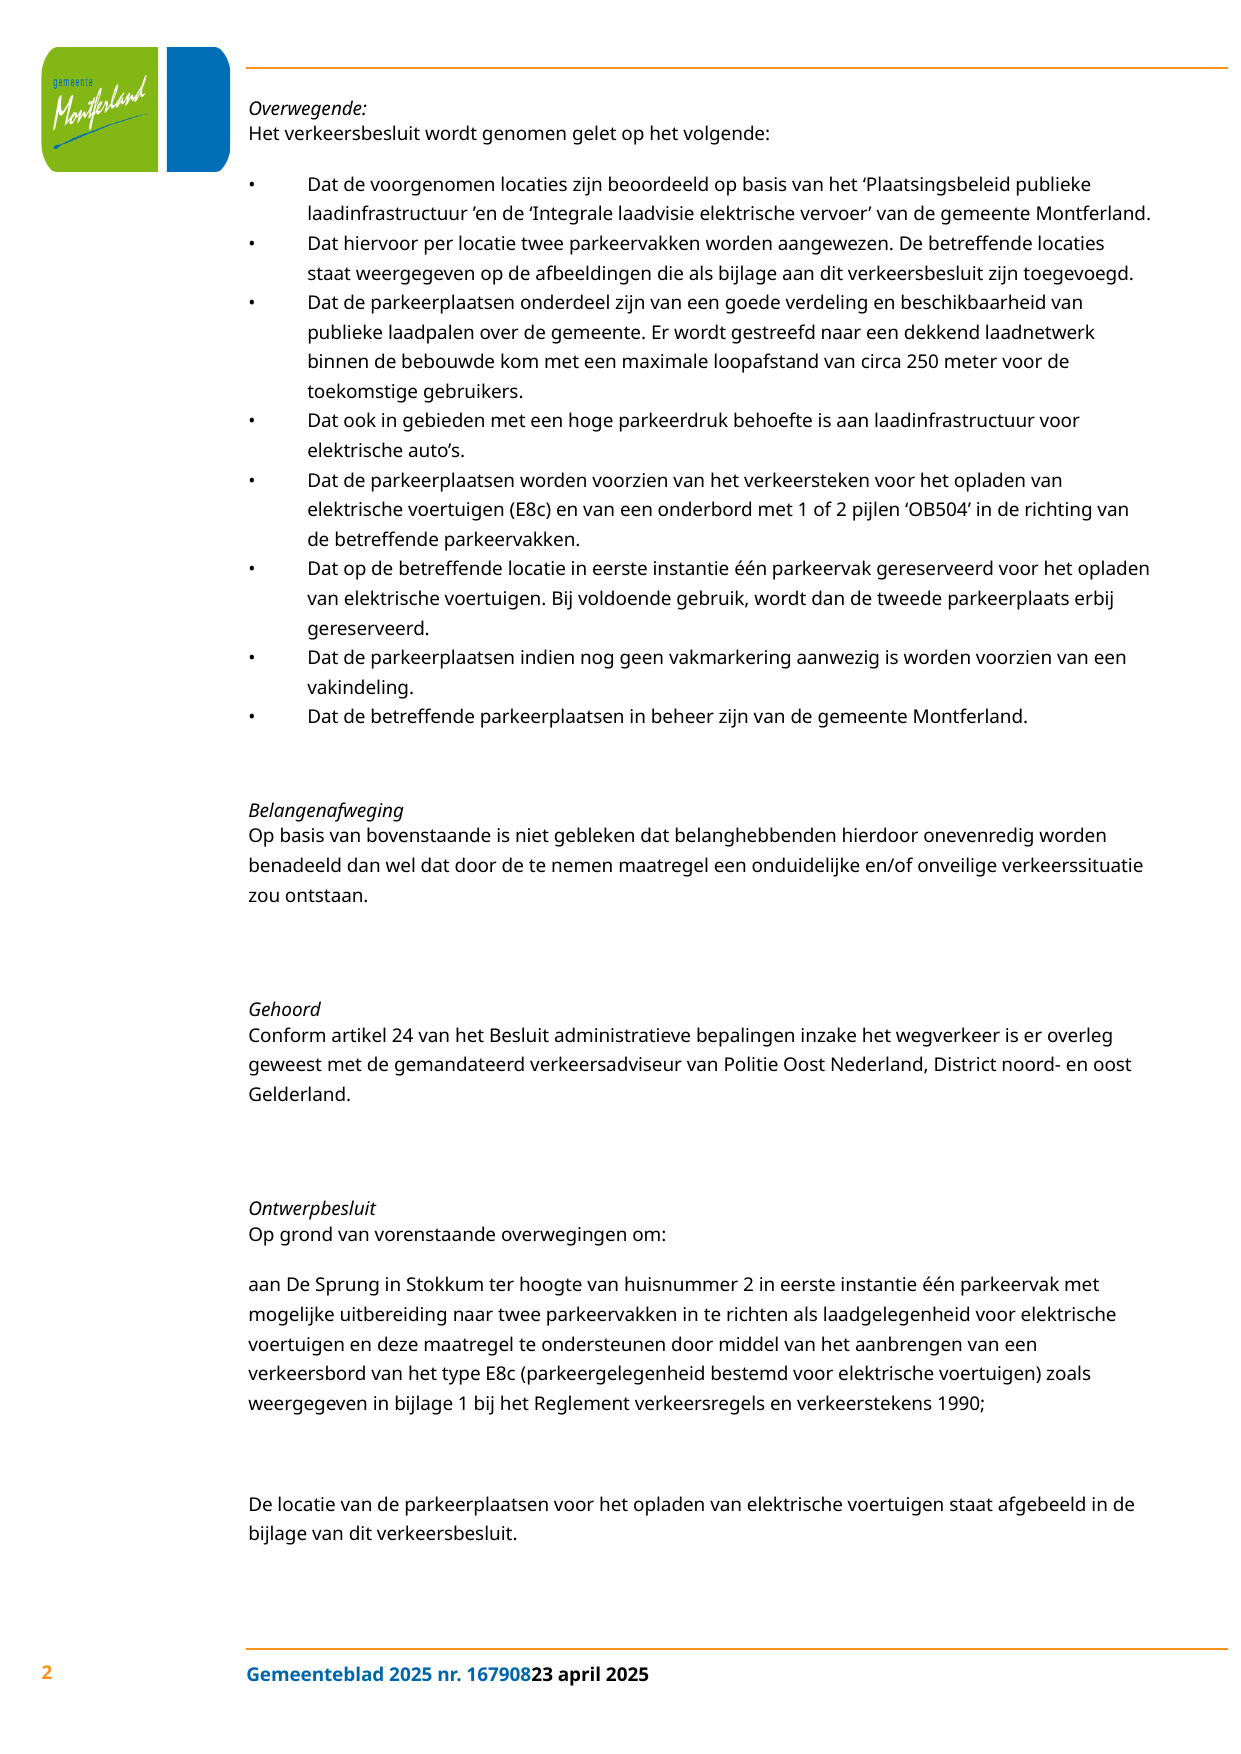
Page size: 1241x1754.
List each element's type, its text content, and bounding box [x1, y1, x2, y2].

text Het verkeersbesluit wordt genomen gelet op het volgende: [248, 121, 1152, 146]
text Overwegende: [248, 95, 1152, 121]
text Belangenafweging [248, 797, 1152, 823]
text aan De Sprung in Stokkum ter hoogte van huisnummer 2 in eerste instantie één parkeervak met mogelijke uitbereiding naar twee parkeervakken in te richten als laadgelegenheid voor elektrische voertuigen en deze maatregel te ondersteunen door middel van het aanbrengen van een verkeersbord van het type E8c (parkeergelegenheid bestemd voor elektrische voertuigen) zoals weergegeven in bijlage 1 bij het Reglement verkeersregels en verkeerstekens 1990; [248, 1272, 1152, 1416]
text Op basis van bovenstaande is niet gebleken dat belanghebbenden hierdoor onevenredig worden benadeeld dan wel dat door de te nemen maatregel een onduidelijke en/of onveilige verkeerssituatie zou ontstaan. [248, 823, 1152, 908]
list Dat de voorgenomen locaties zijn beoordeeld op basis van het ‘Plaatsingsbeleid publieke laadinfrastructuur ’en de ‘Integrale laadvisie elektrische vervoer’ van de gemeente Montferland. [248, 171, 1152, 226]
text Conform artikel 24 van het Besluit administratieve bepalingen inzake het wegverkeer is er overleg geweest met de gemandateerd verkeersadviseur van Politie Oost Nederland, District noord- en oost Gelderland. [248, 1022, 1152, 1107]
picture [41, 47, 231, 172]
list Dat de parkeerplaatsen onderdeel zijn van een goede verdeling en beschikbaarheid van publieke laadpalen over de gemeente. Er wordt gestreefd naar een dekkend laadnetwerk binnen de bebouwde kom met een maximale loopafstand van circa 250 meter voor de toekomstige gebruikers. [248, 289, 1152, 404]
text Gehoord [248, 996, 1152, 1022]
list Dat op de betreffende locatie in eerste instantie één parkeervak gereserveerd voor het opladen van elektrische voertuigen. Bij voldoende gebruik, wordt dan de tweede parkeerplaats erbij gereserveerd. [248, 556, 1152, 640]
text De locatie van de parkeerplaatsen voor het opladen van elektrische voertuigen staat afgebeeld in de bijlage van dit verkeersbesluit. [248, 1491, 1152, 1546]
list Dat de parkeerplaatsen worden voorzien van het verkeersteken voor het opladen van elektrische voertuigen (E8c) en van een onderbord met 1 of 2 pijlen ‘OB504’ in de richting van de betreffende parkeervakken. [248, 467, 1152, 552]
text Ontwerpbesluit [248, 1196, 1152, 1221]
list Dat hiervoor per locatie twee parkeervakken worden aangewezen. De betreffende locaties staat weergegeven op de afbeeldingen die als bijlage aan dit verkeersbesluit zijn toegevoegd. [248, 230, 1152, 285]
text Op grond van vorenstaande overwegingen om: [248, 1221, 1152, 1247]
list Dat ook in gebieden met een hoge parkeerdruk behoefte is aan laadinfrastructuur voor elektrische auto’s. [248, 408, 1152, 463]
list Dat de betreffende parkeerplaatsen in beheer zijn van de gemeente Montferland. [248, 703, 1152, 729]
list Dat de parkeerplaatsen indien nog geen vakmarkering aanwezig is worden voorzien van een vakindeling. [248, 644, 1152, 699]
